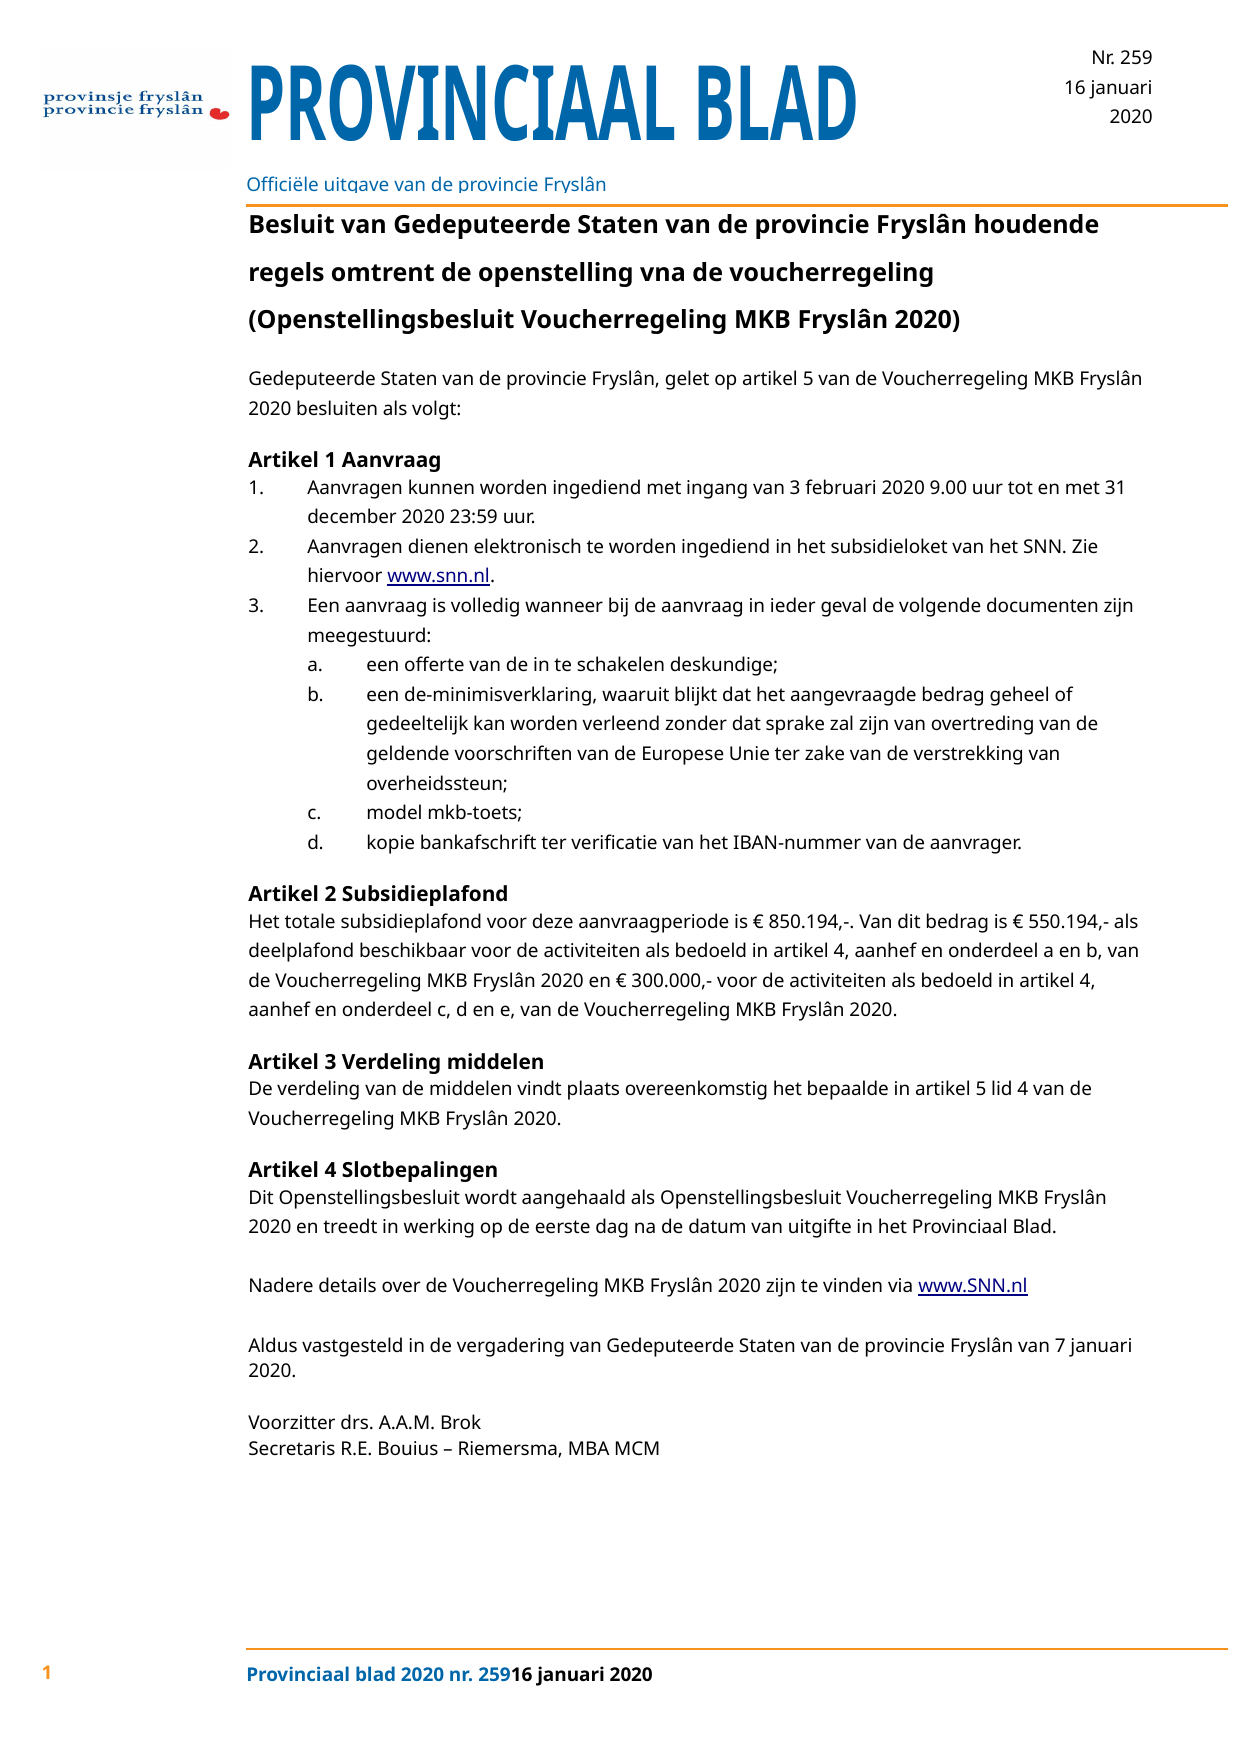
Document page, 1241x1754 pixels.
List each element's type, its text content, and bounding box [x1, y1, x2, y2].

text Artikel 2 Subsidieplafond [248, 879, 1152, 908]
picture [41, 47, 231, 172]
list Aanvragen dienen elektronisch te worden ingediend in het subsidieloket van het SNN. Zie hiervoor www.snn.nl. [248, 533, 1152, 588]
text De verdeling van de middelen vindt plaats overeenkomstig het bepaalde in artikel 5 lid 4 van de Voucherregeling MKB Fryslân 2020. [248, 1075, 1152, 1131]
text Aldus vastgesteld in de vergadering van Gedeputeerde Staten van de provincie Fryslân van 7 januari 2020. [248, 1332, 1152, 1383]
list model mkb-toets; [307, 799, 1152, 825]
text Dit Openstellingsbesluit wordt aangehaald als Openstellingsbesluit Voucherregeling MKB Fryslân 2020 en treedt in werking op de eerste dag na de datum van uitgifte in het Provinciaal Blad. [248, 1184, 1152, 1239]
text Secretaris R.E. Bouius – Riemersma, MBA MCM [248, 1435, 1152, 1460]
text Gedeputeerde Staten van de provincie Fryslân, gelet op artikel 5 van de Voucherregeling MKB Fryslân 2020 besluiten als volgt: [248, 366, 1152, 421]
list een de-minimisverklaring, waaruit blijkt dat het aangevraagde bedrag geheel of gedeeltelijk kan worden verleend zonder dat sprake zal zijn van overtreding van de geldende voorschriften van de Europese Unie ter zake van de verstrekking van overheidssteun; [307, 681, 1152, 796]
text Artikel 1 Aanvraag [248, 446, 1152, 474]
text Voorzitter drs. A.A.M. Brok [248, 1409, 1152, 1435]
text Het totale subsidieplafond voor deze aanvraagperiode is € 850.194,-. Van dit bedrag is € 550.194,- als deelplafond beschikbaar voor de activiteiten als bedoeld in artikel 4, aanhef en onderdeel a en b, van de Voucherregeling MKB Fryslân 2020 en € 300.000,- voor de activiteiten als bedoeld in artikel 4, aanhef en onderdeel c, d en e, van de Voucherregeling MKB Fryslân 2020. [248, 908, 1152, 1022]
text Artikel 3 Verdeling middelen [248, 1047, 1152, 1075]
list kopie bankafschrift ter verificatie van het IBAN-nummer van de aanvrager. [307, 829, 1152, 855]
list Aanvragen kunnen worden ingediend met ingang van 3 februari 2020 9.00 uur tot en met 31 december 2020 23:59 uur. [248, 474, 1152, 529]
list Een aanvraag is volledig wanneer bij de aanvraag in ieder geval de volgende documenten zijn meegestuurd: [248, 592, 1152, 648]
text Besluit van Gedeputeerde Staten van de provincie Fryslân houdende regels omtrent de openstelling vna de voucherregeling (Openstellingsbesluit Voucherregeling MKB Fryslân 2020) [248, 207, 1152, 336]
text Nadere details over de Voucherregeling MKB Fryslân 2020 zijn te vinden via www.SNN.nl [248, 1273, 1152, 1298]
text Artikel 4 Slotbepalingen [248, 1155, 1152, 1184]
list een offerte van de in te schakelen deskundige; [307, 651, 1152, 677]
